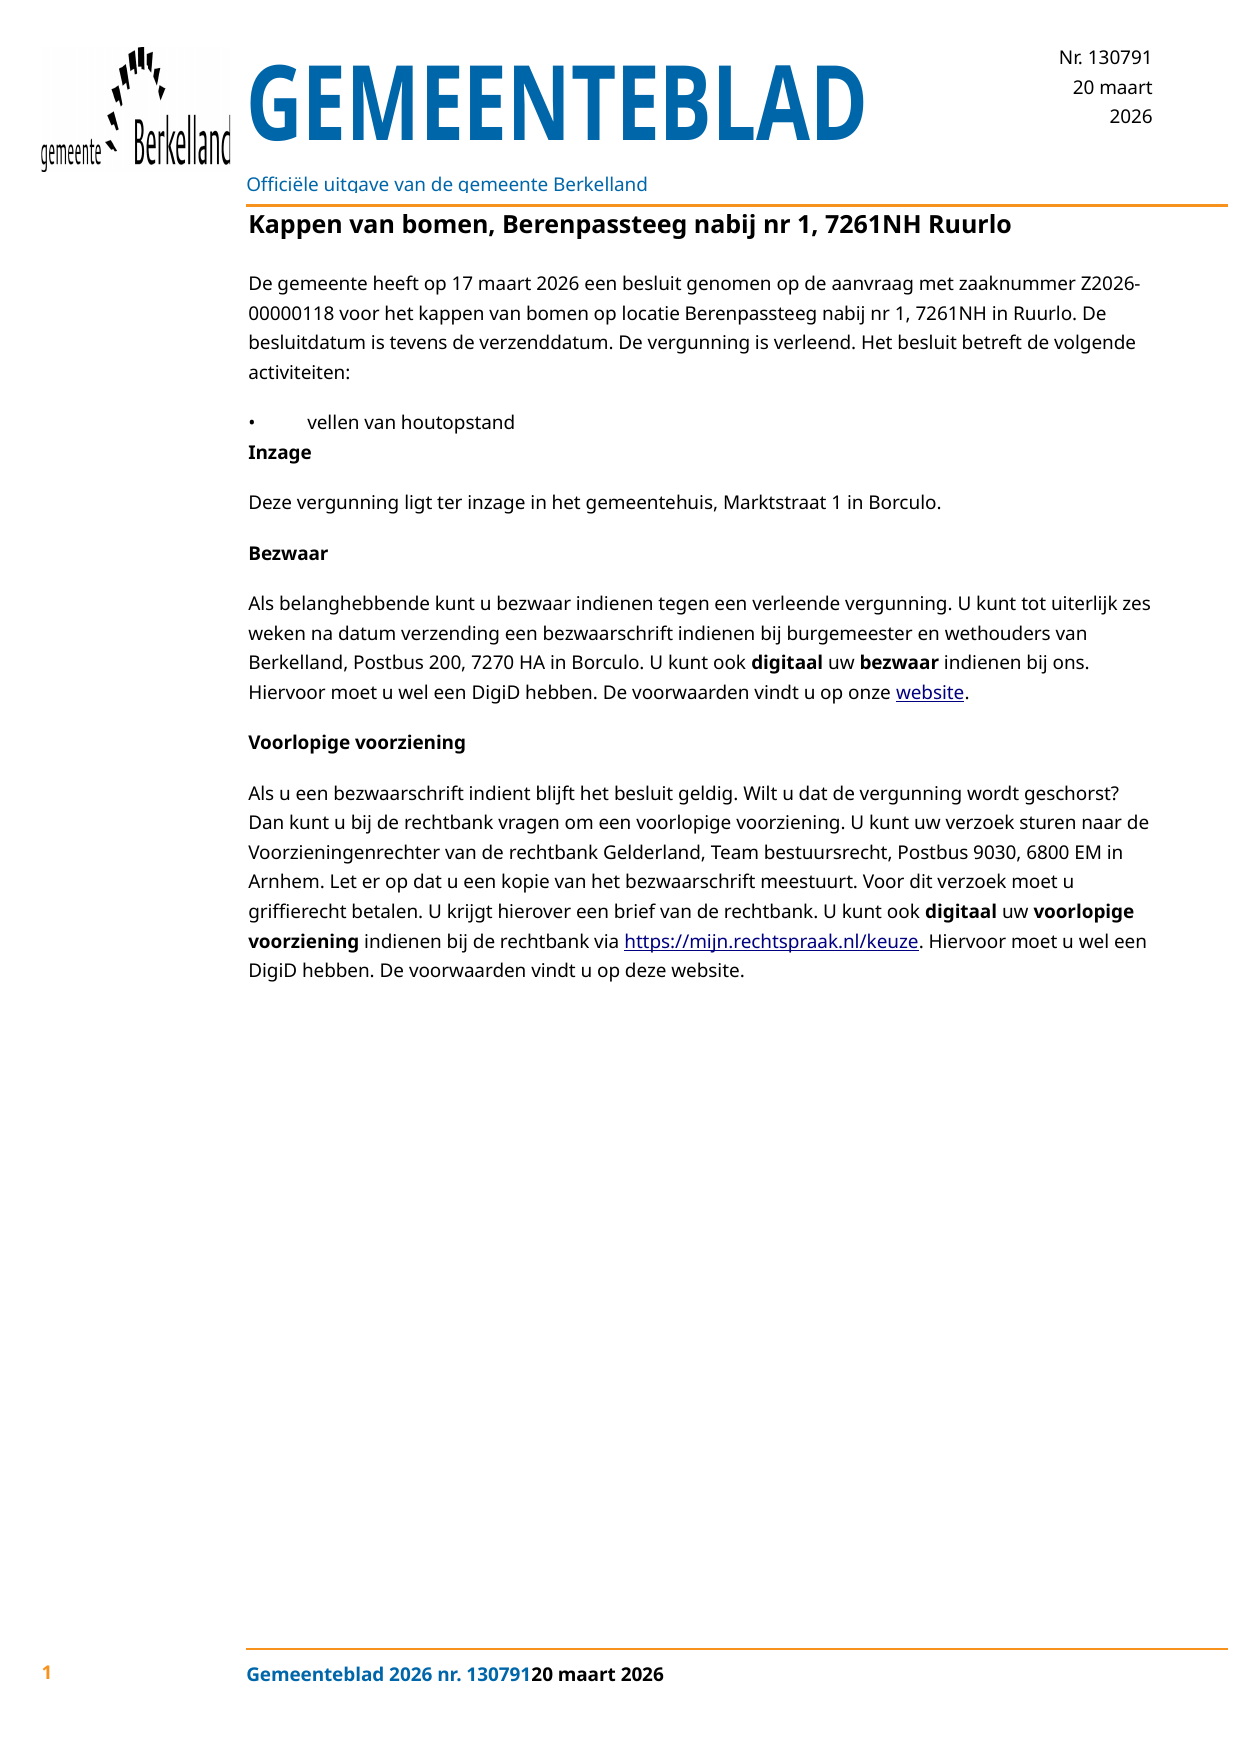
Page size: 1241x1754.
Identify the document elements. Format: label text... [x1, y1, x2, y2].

text Als belanghebbende kunt u bezwaar indienen tegen een verleende vergunning. U kunt tot uiterlijk zes weken na datum verzending een bezwaarschrift indienen bij burgemeester en wethouders van Berkelland, Postbus 200, 7270 HA in Borculo. U kunt ook digitaal uw bezwaar indienen bij ons. Hiervoor moet u wel een DigiD hebben. De voorwaarden vindt u op onze website. [248, 590, 1152, 705]
text Voorlopige voorziening [248, 729, 1152, 755]
text De gemeente heeft op 17 maart 2026 een besluit genomen op de aanvraag met zaaknummer Z2026-00000118 voor het kappen van bomen op locatie Berenpassteeg nabij nr 1, 7261NH in Ruurlo. De besluitdatum is tevens de verzenddatum. De vergunning is verleend. Het besluit betreft de volgende activiteiten: [248, 270, 1152, 385]
list vellen van houtopstand [248, 409, 1152, 435]
text Als u een bezwaarschrift indient blijft het besluit geldig. Wilt u dat de vergunning wordt geschorst? Dan kunt u bij de rechtbank vragen om een voorlopige voorziening. U kunt uw verzoek sturen naar de Voorzieningenrechter van de rechtbank Gelderland, Team bestuursrecht, Postbus 9030, 6800 EM in Arnhem. Let er op dat u een kopie van het bezwaarschrift meestuurt. Voor dit verzoek moet u griffierecht betalen. U krijgt hierover een brief van de rechtbank. U kunt ook digitaal uw voorlopige voorziening indienen bij de rechtbank via https://mijn.rechtspraak.nl/keuze. Hiervoor moet u wel een DigiD hebben. De voorwaarden vindt u op deze website. [248, 780, 1152, 983]
text Bezwaar [248, 540, 1152, 566]
text Inzage [248, 439, 1152, 465]
picture [41, 47, 231, 172]
text Kappen van bomen, Berenpassteeg nabij nr 1, 7261NH Ruurlo [248, 207, 1152, 241]
text Deze vergunning ligt ter inzage in het gemeentehuis, Marktstraat 1 in Borculo. [248, 489, 1152, 515]
